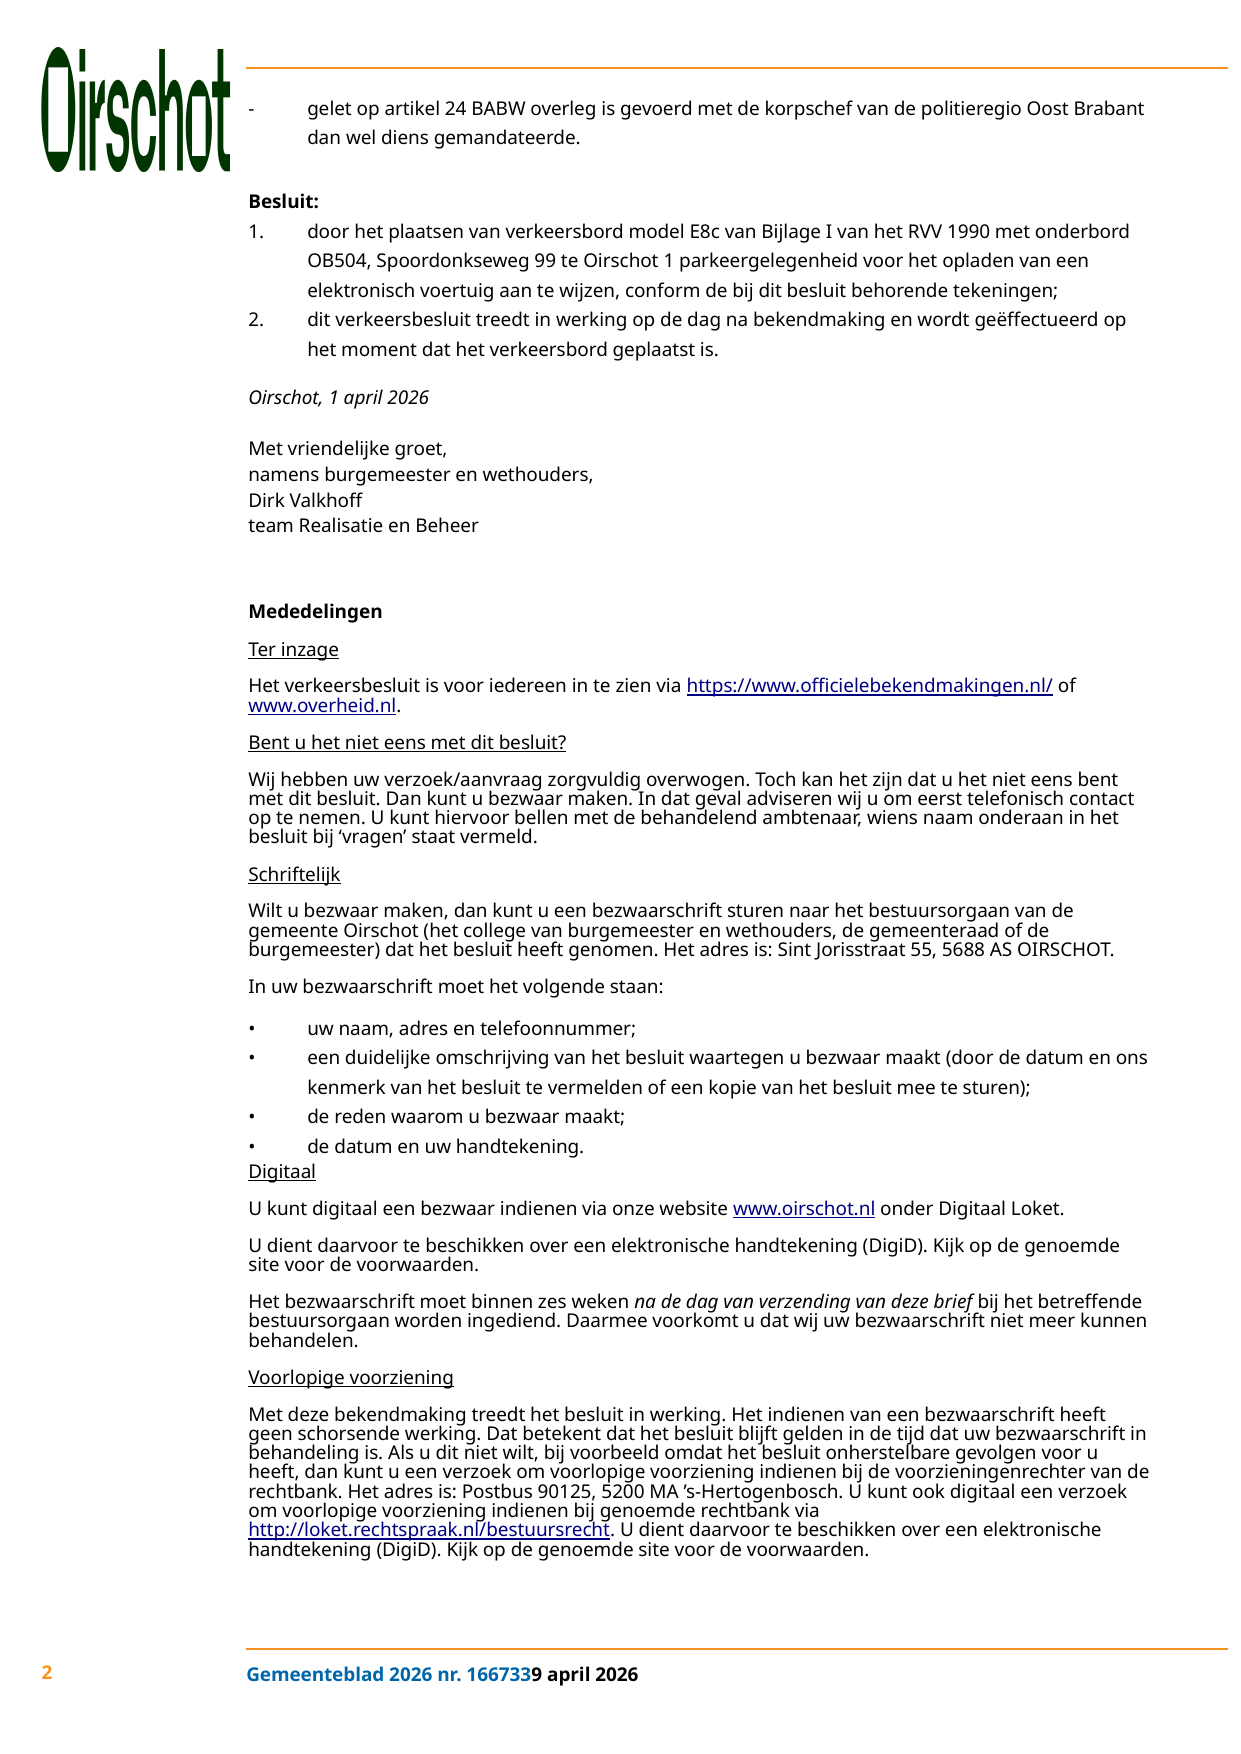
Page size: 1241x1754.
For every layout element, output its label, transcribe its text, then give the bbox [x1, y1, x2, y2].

text namens burgemeester en wethouders, [248, 461, 1152, 487]
text Het verkeersbesluit is voor iedereen in te zien via https://www.officielebekendmakingen.nl/ of www.overheid.nl. [248, 677, 1152, 716]
text Oirschot, 1 april 2026 [248, 384, 1152, 410]
list dit verkeersbesluit treedt in werking op de dag na bekendmaking en wordt geëffectueerd op het moment dat het verkeersbord geplaatst is. [248, 307, 1152, 362]
text Schriftelijk [248, 866, 1152, 885]
text Bent u het niet eens met dit besluit? [248, 734, 1152, 753]
text Wij hebben uw verzoek/aanvraag zorgvuldig overwogen. Toch kan het zijn dat u het niet eens bent met dit besluit. Dan kunt u bezwaar maken. In dat geval adviseren wij u om eerst telefonisch contact op te nemen. U kunt hiervoor bellen met de behandelend ambtenaar, wiens naam onderaan in het besluit bij ‘vragen’ staat vermeld. [248, 771, 1152, 848]
list een duidelijke omschrijving van het besluit waartegen u bezwaar maakt (door de datum en ons kenmerk van het besluit te vermelden of een kopie van het besluit mee te sturen); [248, 1044, 1152, 1100]
list gelet op artikel 24 BABW overleg is gevoerd met de korpschef van de politieregio Oost Brabant dan wel diens gemandateerde. [248, 95, 1152, 150]
text team Realisatie en Beheer [248, 513, 1152, 538]
text In uw bezwaarschrift moet het volgende staan: [248, 978, 1152, 997]
text Mededelingen [248, 603, 1152, 623]
text Digitaal [248, 1163, 1152, 1182]
list uw naam, adres en telefoonnummer; [248, 1015, 1152, 1041]
text Voorlopige voorziening [248, 1369, 1152, 1388]
text Wilt u bezwaar maken, dan kunt u een bezwaarschrift sturen naar het bestuursorgaan van de gemeente Oirschot (het college van burgemeester en wethouders, de gemeenteraad of de burgemeester) dat het besluit heeft genomen. Het adres is: Sint Jorisstraat 55, 5688 AS OIRSCHOT. [248, 902, 1152, 960]
list de reden waarom u bezwaar maakt; [248, 1104, 1152, 1129]
text Dirk Valkhoff [248, 487, 1152, 513]
list door het plaatsen van verkeersbord model E8c van Bijlage I van het RVV 1990 met onderbord OB504, Spoordonkseweg 99 te Oirschot 1 parkeergelegenheid voor het opladen van een elektronisch voertuig aan te wijzen, conform de bij dit besluit behorende tekeningen; [248, 218, 1152, 303]
text Besluit: [248, 188, 1152, 214]
picture [41, 47, 231, 172]
text U dient daarvoor te beschikken over een elektronische handtekening (DigiD). Kijk op de genoemde site voor de voorwaarden. [248, 1237, 1152, 1275]
list de datum en uw handtekening. [248, 1133, 1152, 1159]
text Het bezwaarschrift moet binnen zes weken na de dag van verzending van deze brief bij het betreffende bestuursorgaan worden ingediend. Daarmee voorkomt u dat wij uw bezwaarschrift niet meer kunnen behandelen. [248, 1293, 1152, 1351]
text Ter inzage [248, 641, 1152, 660]
text Met deze bekendmaking treedt het besluit in werking. Het indienen van een bezwaarschrift heeft geen schorsende werking. Dat betekent dat het besluit blijft gelden in de tijd dat uw bezwaarschrift in behandeling is. Als u dit niet wilt, bij voorbeeld omdat het besluit onherstelbare gevolgen voor u heeft, dan kunt u een verzoek om voorlopige voorziening indienen bij de voorzieningenrechter van de rechtbank. Het adres is: Postbus 90125, 5200 MA ’s-Hertogenbosch. U kunt ook digitaal een verzoek om voorlopige voorziening indienen bij genoemde rechtbank via http://loket.rechtspraak.nl/bestuursrecht. U dient daarvoor te beschikken over een elektronische handtekening (DigiD). Kijk op de genoemde site voor de voorwaarden. [248, 1406, 1152, 1560]
text Met vriendelijke groet, [248, 436, 1152, 461]
text U kunt digitaal een bezwaar indienen via onze website www.oirschot.nl onder Digitaal Loket. [248, 1200, 1152, 1219]
